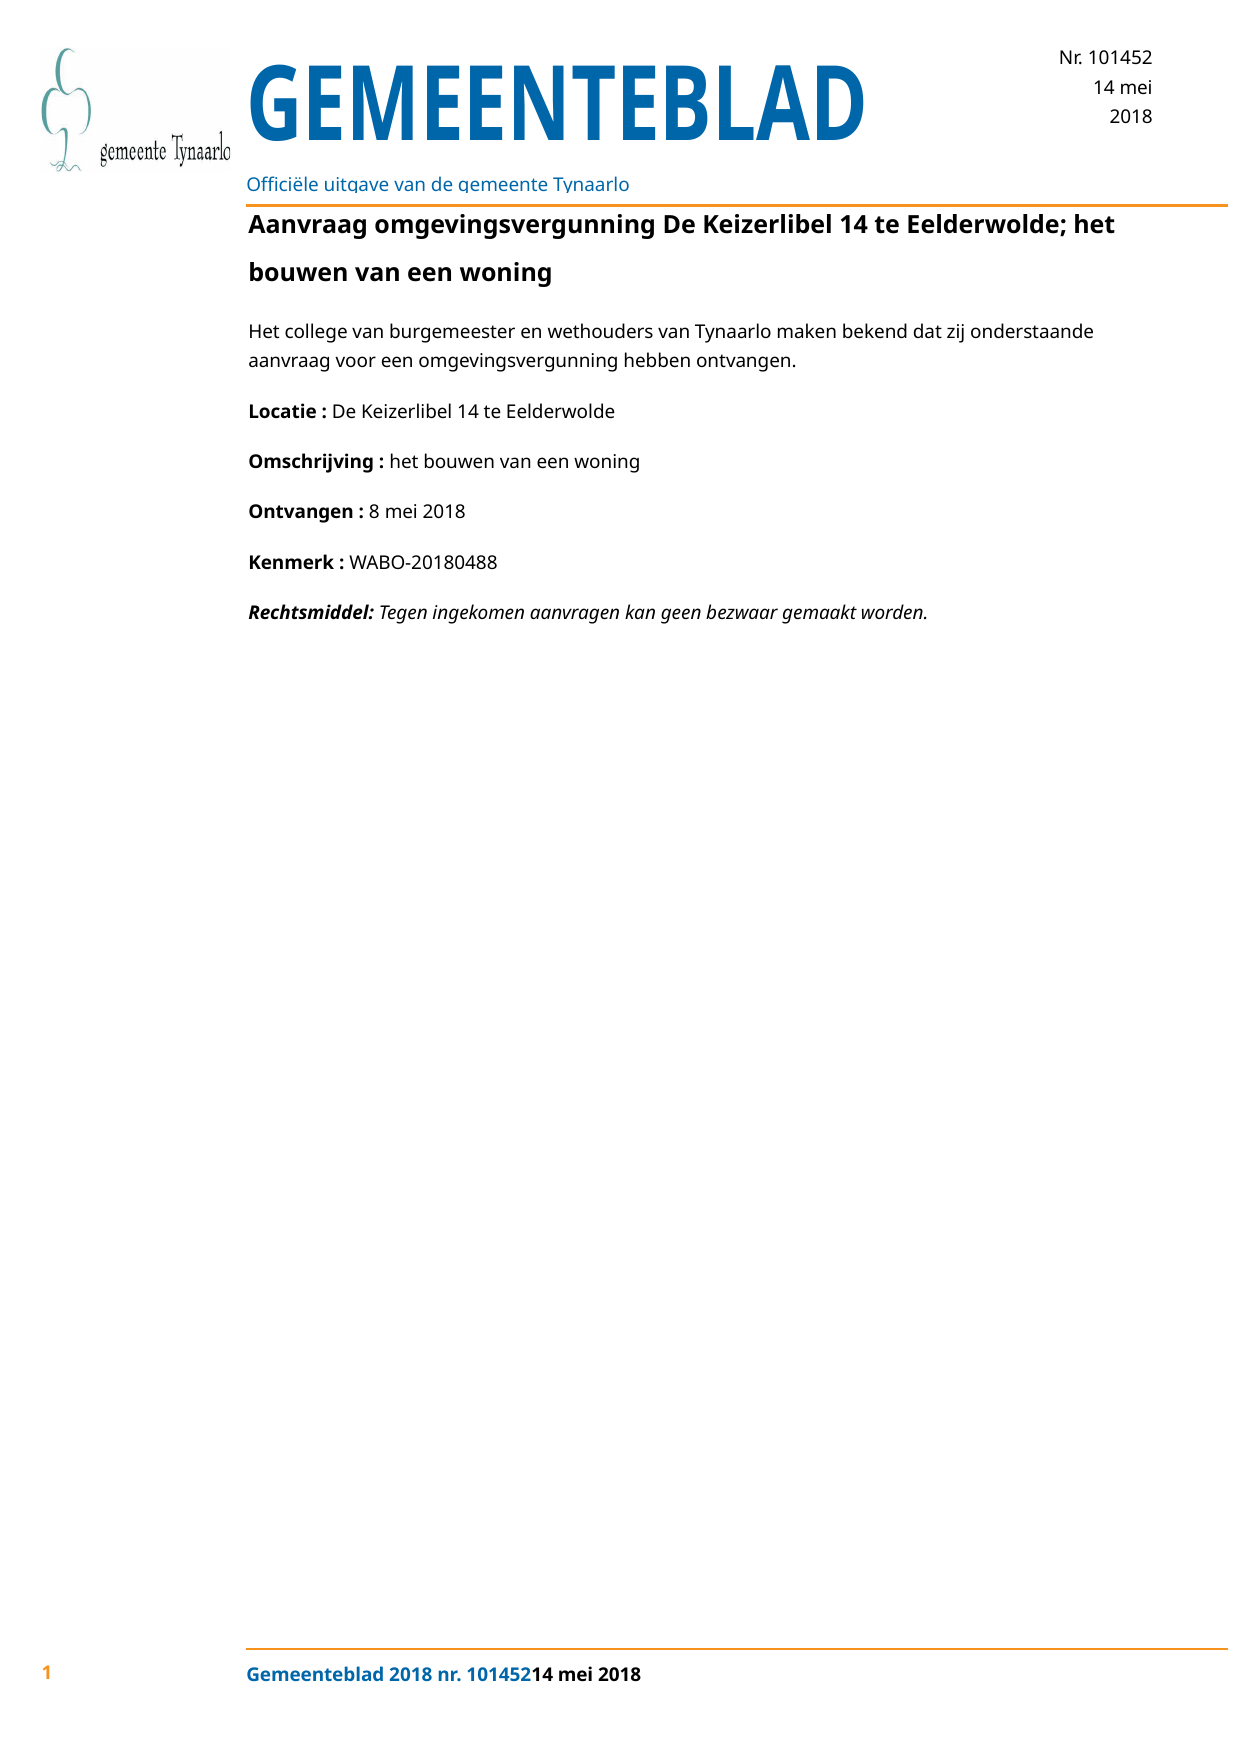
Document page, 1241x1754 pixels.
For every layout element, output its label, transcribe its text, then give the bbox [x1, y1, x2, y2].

text Omschrijving : het bouwen van een woning [248, 448, 1152, 474]
picture [41, 47, 231, 172]
text Kenmerk : WABO-20180488 [248, 549, 1152, 575]
text Het college van burgemeester en wethouders van Tynaarlo maken bekend dat zij onderstaande aanvraag voor een omgevingsvergunning hebben ontvangen. [248, 318, 1152, 373]
text Rechtsmiddel: Tegen ingekomen aanvragen kan geen bezwaar gemaakt worden. [248, 599, 1152, 625]
text Locatie : De Keizerlibel 14 te Eelderwolde [248, 398, 1152, 424]
text Ontvangen : 8 mei 2018 [248, 499, 1152, 524]
text Aanvraag omgevingsvergunning De Keizerlibel 14 te Eelderwolde; het bouwen van een woning [248, 207, 1152, 288]
